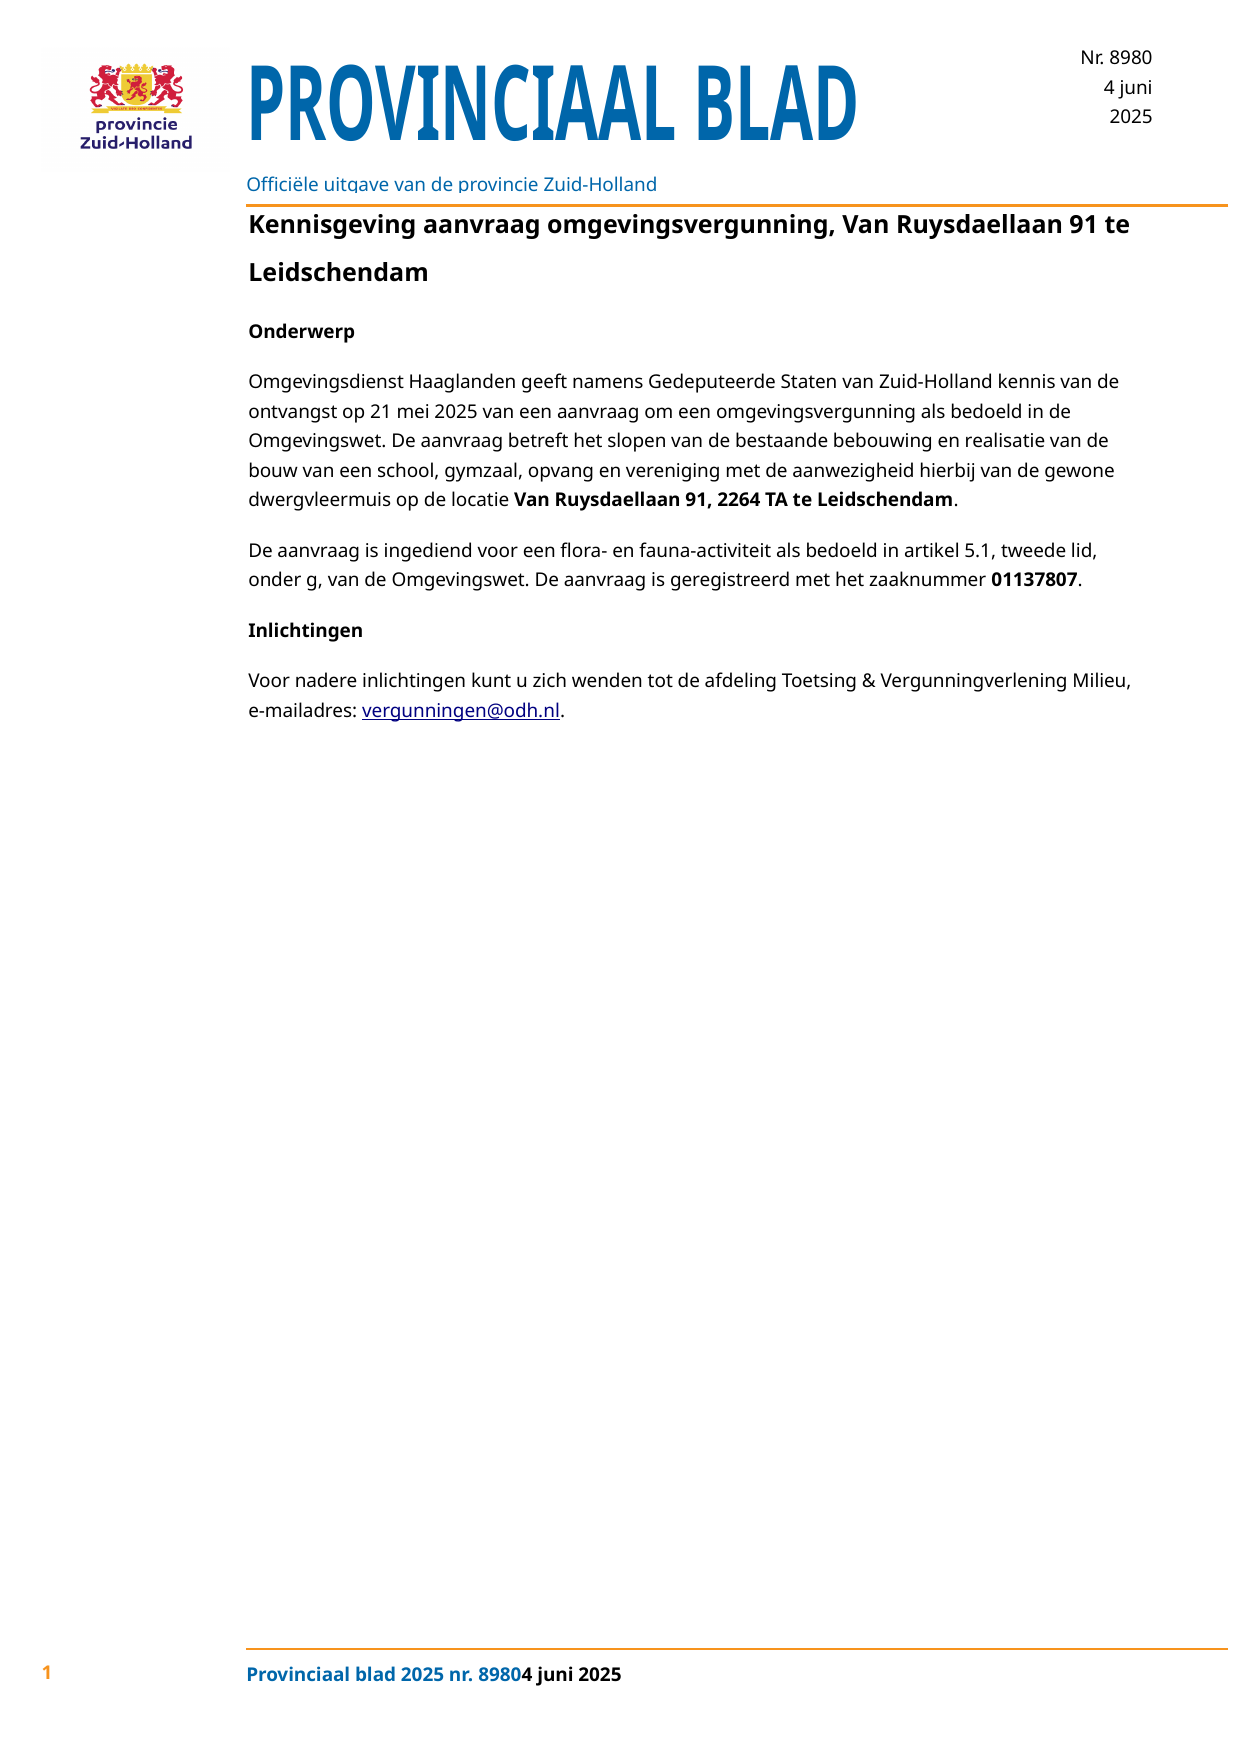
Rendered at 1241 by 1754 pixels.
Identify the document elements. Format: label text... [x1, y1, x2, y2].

text Inlichtingen [248, 617, 1152, 643]
text De aanvraag is ingediend voor een flora- en fauna-activiteit als bedoeld in artikel 5.1, tweede lid, onder g, van de Omgevingswet. De aanvraag is geregistreerd met het zaaknummer 01137807. [248, 537, 1152, 592]
picture [41, 47, 231, 172]
text Kennisgeving aanvraag omgevingsvergunning, Van Ruysdaellaan 91 te Leidschendam [248, 207, 1152, 288]
text Omgevingsdienst Haaglanden geeft namens Gedeputeerde Staten van Zuid-Holland kennis van de ontvangst op 21 mei 2025 van een aanvraag om een omgevingsvergunning als bedoeld in de Omgevingswet. De aanvraag betreft het slopen van de bestaande bebouwing en realisatie van de bouw van een school, gymzaal, opvang en vereniging met de aanwezigheid hierbij van de gewone dwergvleermuis op de locatie Van Ruysdaellaan 91, 2264 TA te Leidschendam. [248, 368, 1152, 512]
text Voor nadere inlichtingen kunt u zich wenden tot de afdeling Toetsing & Vergunningverlening Milieu, e-mailadres: vergunningen@odh.nl. [248, 667, 1152, 723]
text Onderwerp [248, 318, 1152, 344]
